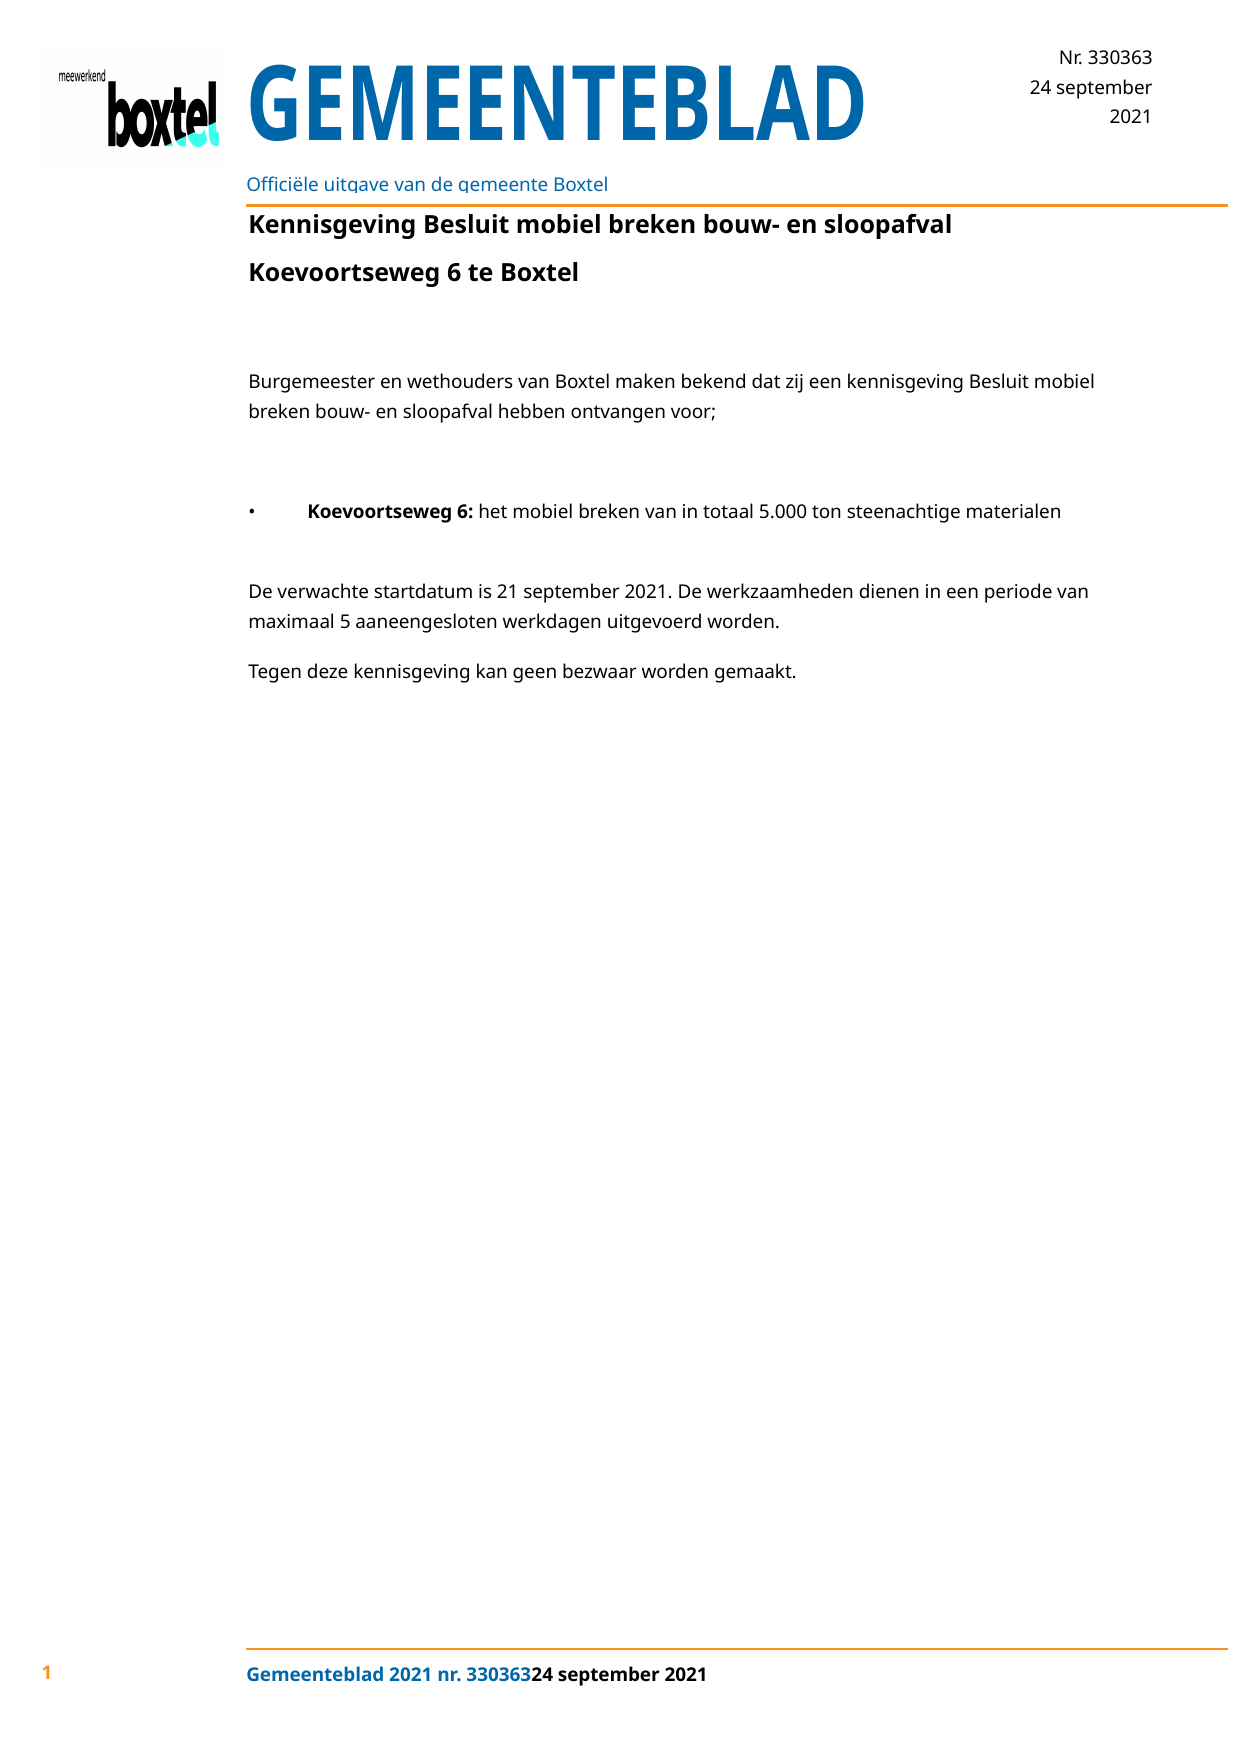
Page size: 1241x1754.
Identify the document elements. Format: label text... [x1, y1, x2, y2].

text Tegen deze kennisgeving kan geen bezwaar worden gemaakt. [248, 659, 1152, 684]
text Burgemeester en wethouders van Boxtel maken bekend dat zij een kennisgeving Besluit mobiel breken bouw- en sloopafval hebben ontvangen voor; [248, 368, 1152, 424]
list Koevoortseweg 6: het mobiel breken van in totaal 5.000 ton steenachtige materialen [248, 499, 1152, 524]
picture [41, 47, 231, 172]
text De verwachte startdatum is 21 september 2021. De werkzaamheden dienen in een periode van maximaal 5 aaneengesloten werkdagen uitgevoerd worden. [248, 579, 1152, 634]
text Kennisgeving Besluit mobiel breken bouw- en sloopafval Koevoortseweg 6 te Boxtel [248, 207, 1152, 288]
